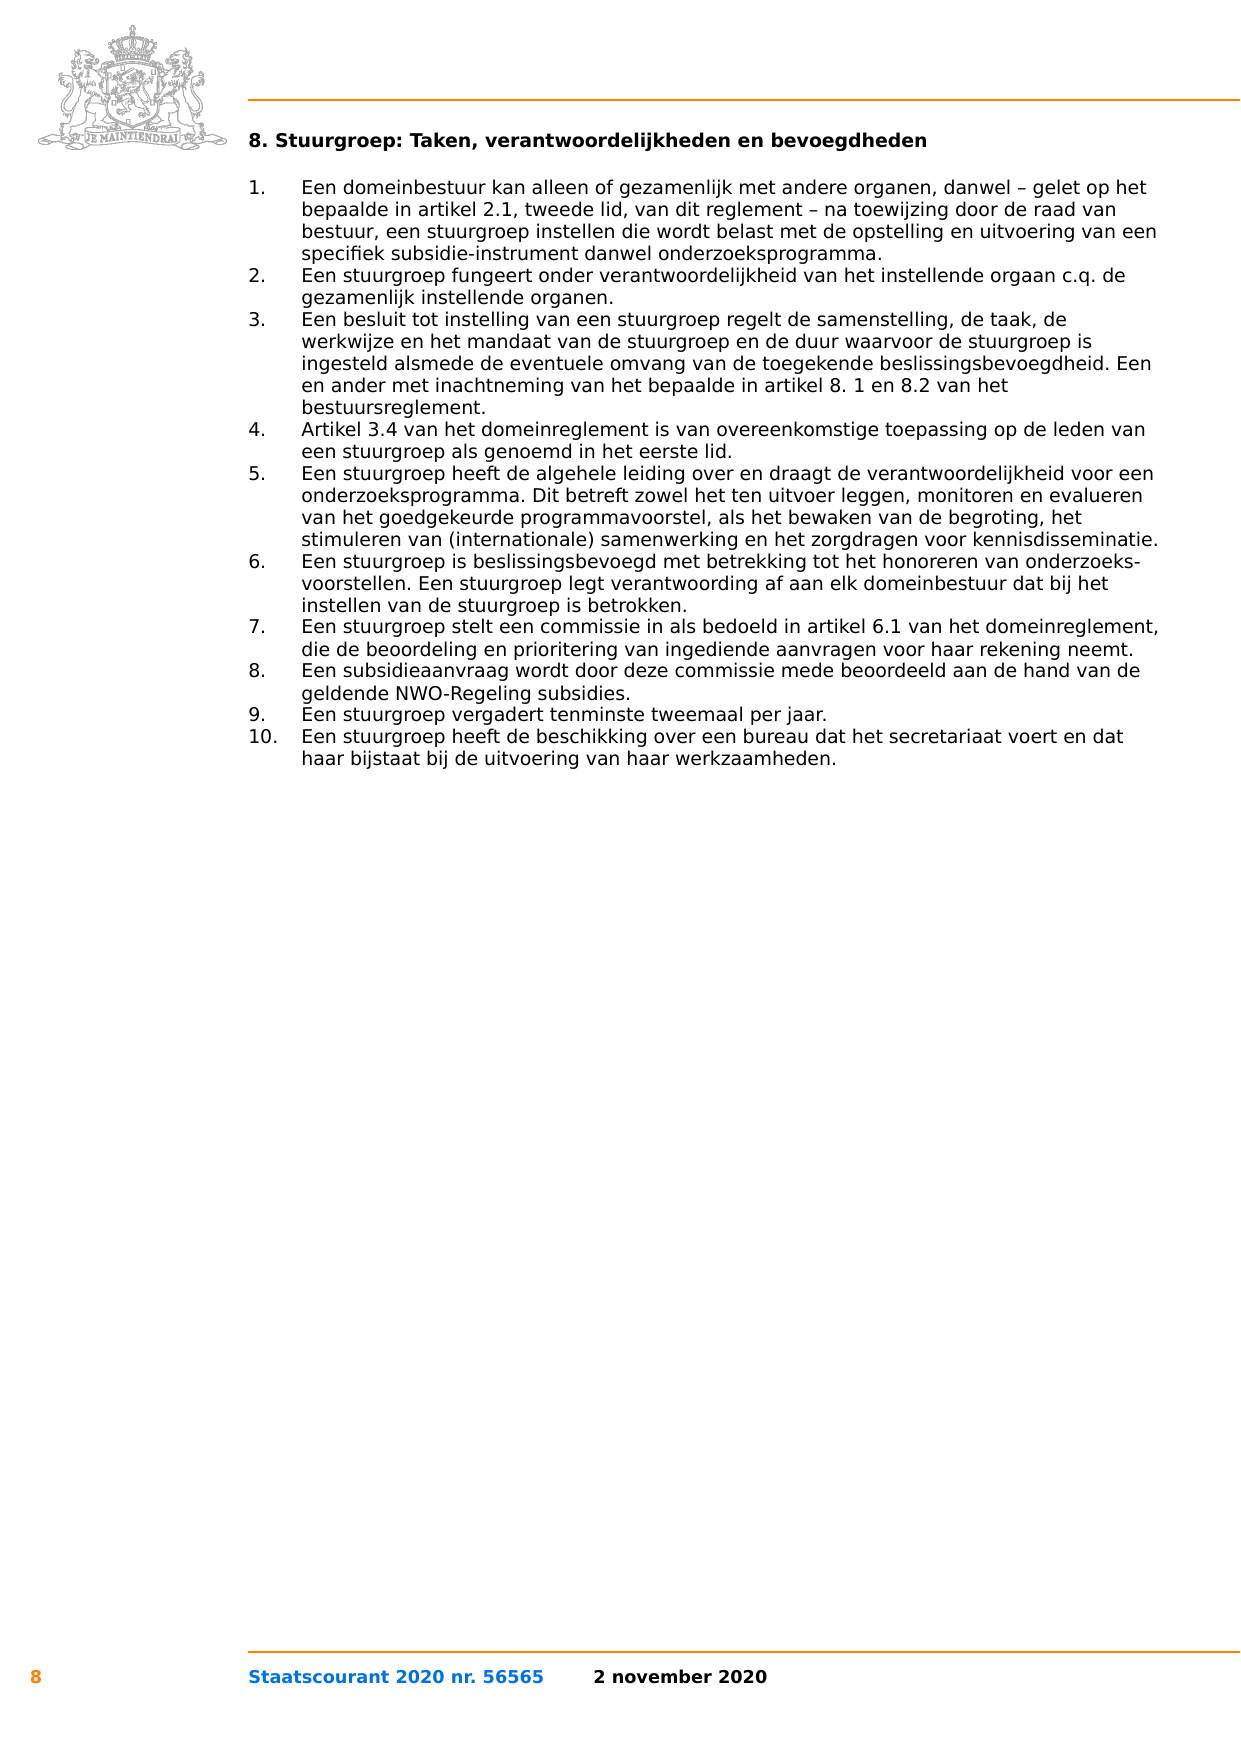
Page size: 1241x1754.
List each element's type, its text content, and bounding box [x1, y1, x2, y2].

text 3. Een besluit tot instelling van een stuurgroep regelt de samenstelling, de taak, de werkwijze en het mandaat van de stuurgroep en de duur waarvoor de stuurgroep is ingesteld alsmede de eventuele omvang van de toegekende beslissingsbevoegdheid. Een en ander met inachtneming van het bepaalde in artikel 8. 1 en 8.2 van het bestuursreglement. [248, 309, 1163, 419]
text 6. Een stuurgroep is beslissingsbevoegd met betrekking tot het honoreren van onderzoeks- voorstellen. Een stuurgroep legt verantwoording af aan elk domeinbestuur dat bij het instellen van de stuurgroep is betrokken. [248, 551, 1163, 616]
text 9. Een stuurgroep vergadert tenminste tweemaal per jaar. [248, 704, 1163, 726]
text 1. Een domeinbestuur kan alleen of gezamenlijk met andere organen, danwel – gelet op het bepaalde in artikel 2.1, tweede lid, van dit reglement – na toewijzing door de raad van bestuur, een stuurgroep instellen die wordt belast met de opstelling en uitvoering van een specifiek subsidie-instrument danwel onderzoeksprogramma. [248, 177, 1163, 265]
text 10. Een stuurgroep heeft de beschikking over een bureau dat het secretariaat voert en dat haar bijstaat bij de uitvoering van haar werkzaamheden. [248, 726, 1163, 770]
text 2. Een stuurgroep fungeert onder verantwoordelijkheid van het instellende orgaan c.q. de gezamenlijk instellende organen. [248, 265, 1163, 309]
picture [38, 25, 227, 150]
subtitle 8. Stuurgroep: Taken, verantwoordelijkheden en bevoegdheden [248, 130, 1163, 152]
text 8. Een subsidieaanvraag wordt door deze commissie mede beoordeeld aan de hand van de geldende NWO-Regeling subsidies. [248, 660, 1163, 704]
text 7. Een stuurgroep stelt een commissie in als bedoeld in artikel 6.1 van het domeinreglement, die de beoordeling en prioritering van ingediende aanvragen voor haar rekening neemt. [248, 616, 1163, 660]
text 5. Een stuurgroep heeft de algehele leiding over en draagt de verantwoordelijkheid voor een onderzoeksprogramma. Dit betreft zowel het ten uitvoer leggen, monitoren en evalueren van het goedgekeurde programmavoorstel, als het bewaken van de begroting, het stimuleren van (internationale) samenwerking en het zorgdragen voor kennisdisseminatie. [248, 463, 1163, 551]
text 4. Artikel 3.4 van het domeinreglement is van overeenkomstige toepassing op de leden van een stuurgroep als genoemd in het eerste lid. [248, 419, 1163, 463]
